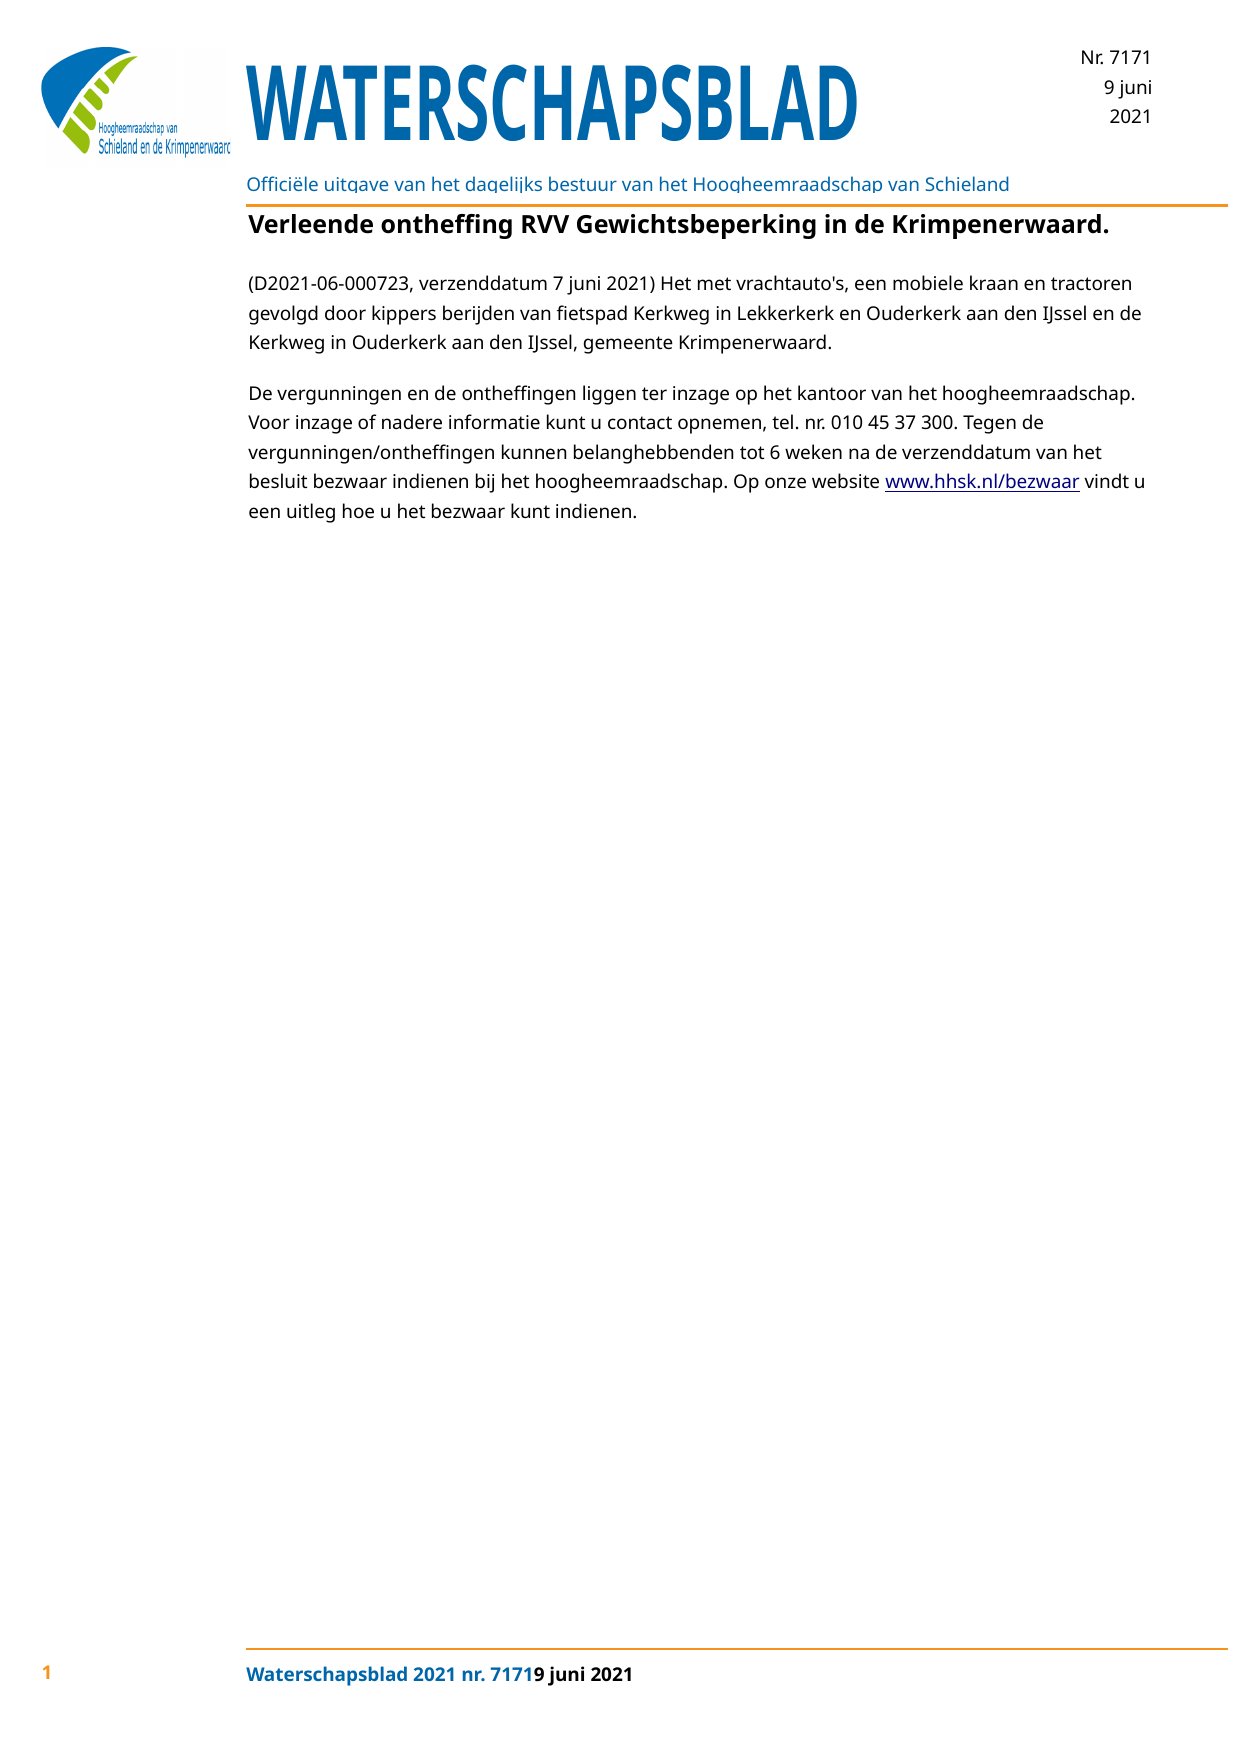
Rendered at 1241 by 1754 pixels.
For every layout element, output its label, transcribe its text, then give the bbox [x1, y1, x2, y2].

text Verleende ontheffing RVV Gewichtsbeperking in de Krimpenerwaard. [248, 207, 1152, 241]
text De vergunningen en de ontheffingen liggen ter inzage op het kantoor van het hoogheemraadschap. Voor inzage of nadere informatie kunt u contact opnemen, tel. nr. 010 45 37 300. Tegen de vergunningen/ontheffingen kunnen belanghebbenden tot 6 weken na de verzenddatum van het besluit bezwaar indienen bij het hoogheemraadschap. Op onze website www.hhsk.nl/bezwaar vindt u een uitleg hoe u het bezwaar kunt indienen. [248, 380, 1152, 524]
text (D2021-06-000723, verzenddatum 7 juni 2021) Het met vrachtauto's, een mobiele kraan en tractoren gevolgd door kippers berijden van fietspad Kerkweg in Lekkerkerk en Ouderkerk aan den IJssel en de Kerkweg in Ouderkerk aan den IJssel, gemeente Krimpenerwaard. [248, 270, 1152, 355]
picture [41, 47, 231, 172]
